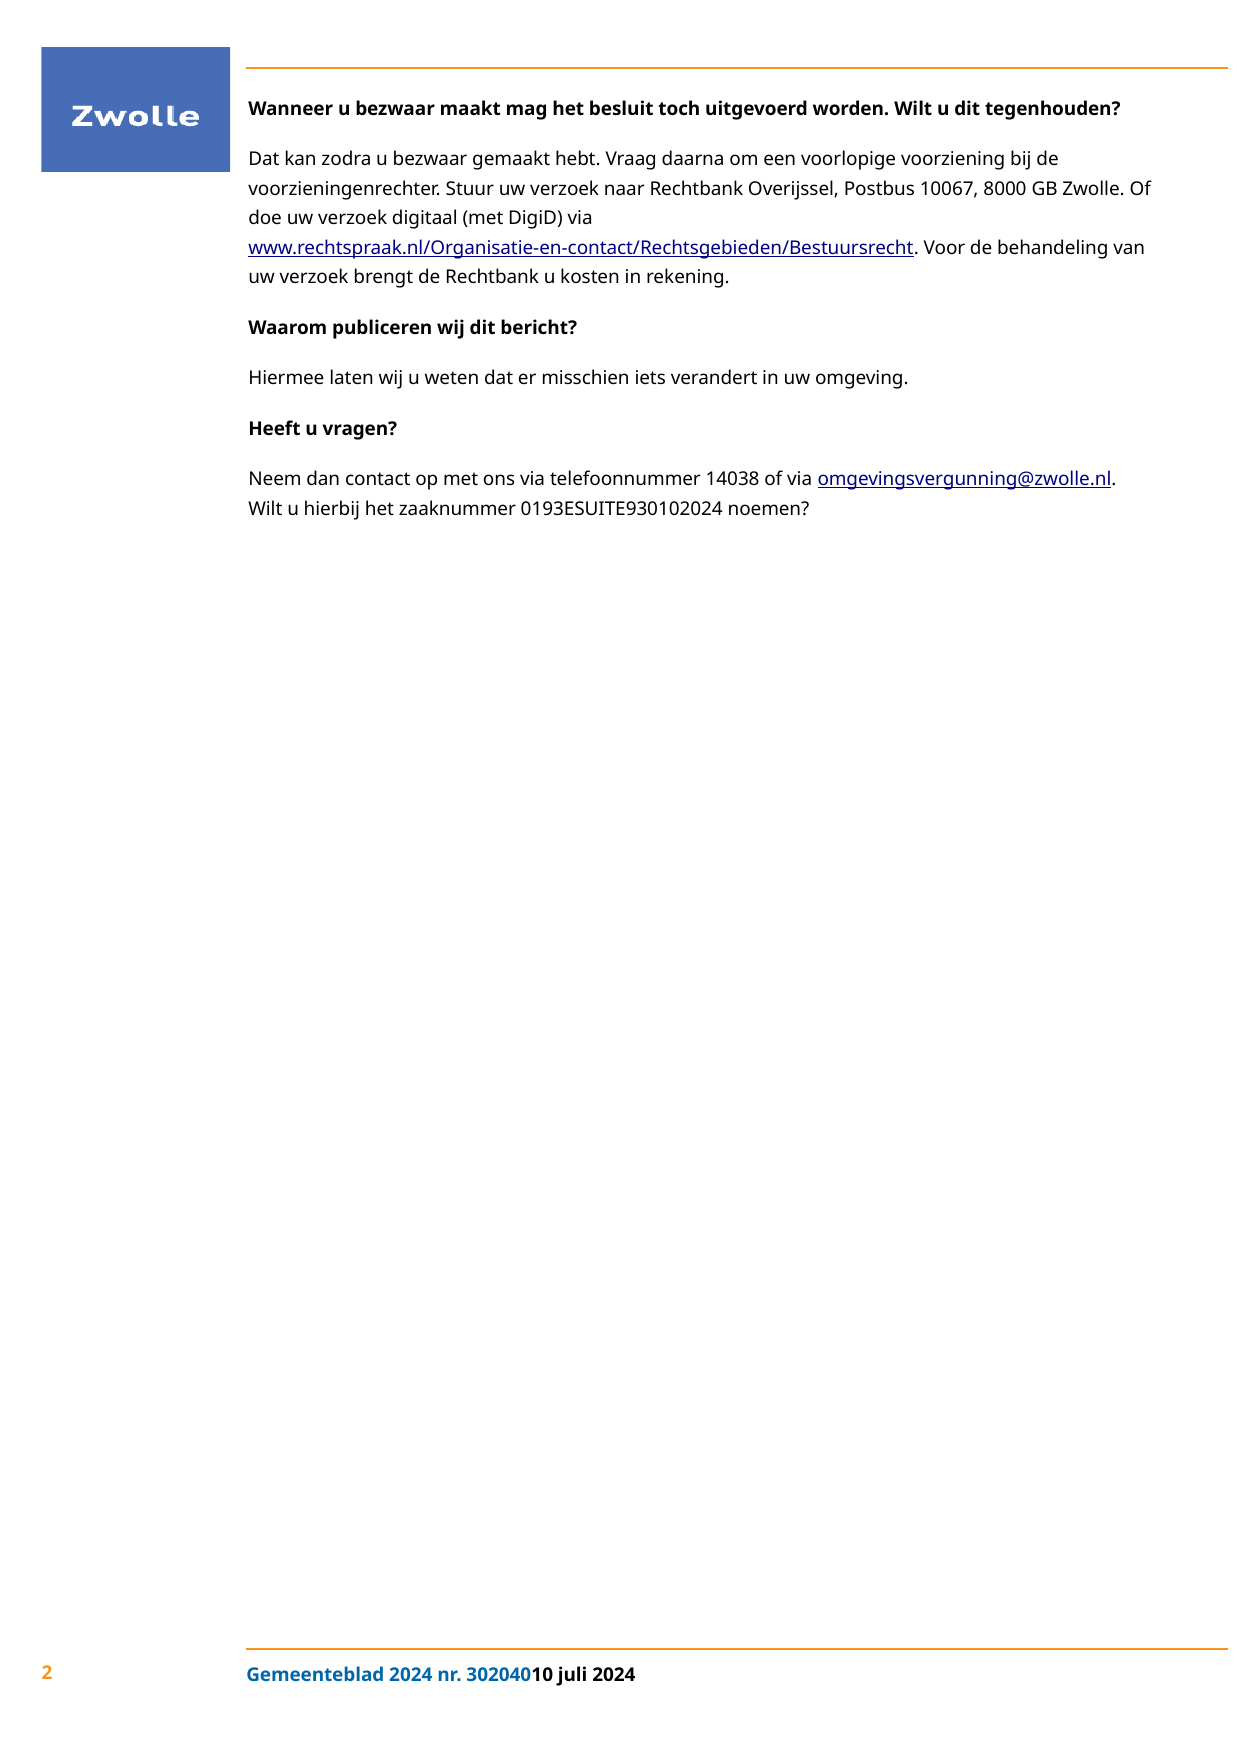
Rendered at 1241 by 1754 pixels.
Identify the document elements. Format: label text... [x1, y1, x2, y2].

text Neem dan contact op met ons via telefoonnummer 14038 of via omgevingsvergunning@zwolle.nl. Wilt u hierbij het zaaknummer 0193ESUITE930102024 noemen? [248, 465, 1152, 521]
text Hiermee laten wij u weten dat er misschien iets verandert in uw omgeving. [248, 364, 1152, 390]
text Waarom publiceren wij dit bericht? [248, 314, 1152, 340]
picture [41, 47, 231, 172]
text Dat kan zodra u bezwaar gemaakt hebt. Vraag daarna om een voorlopige voorziening bij de voorzieningenrechter. Stuur uw verzoek naar Rechtbank Overijssel, Postbus 10067, 8000 GB Zwolle. Of doe uw verzoek digitaal (met DigiD) via www.rechtspraak.nl/Organisatie-en-contact/Rechtsgebieden/Bestuursrecht. Voor de behandeling van uw verzoek brengt de Rechtbank u kosten in rekening. [248, 145, 1152, 289]
text Heeft u vragen? [248, 415, 1152, 441]
text Wanneer u bezwaar maakt mag het besluit toch uitgevoerd worden. Wilt u dit tegenhouden? [248, 95, 1152, 121]
